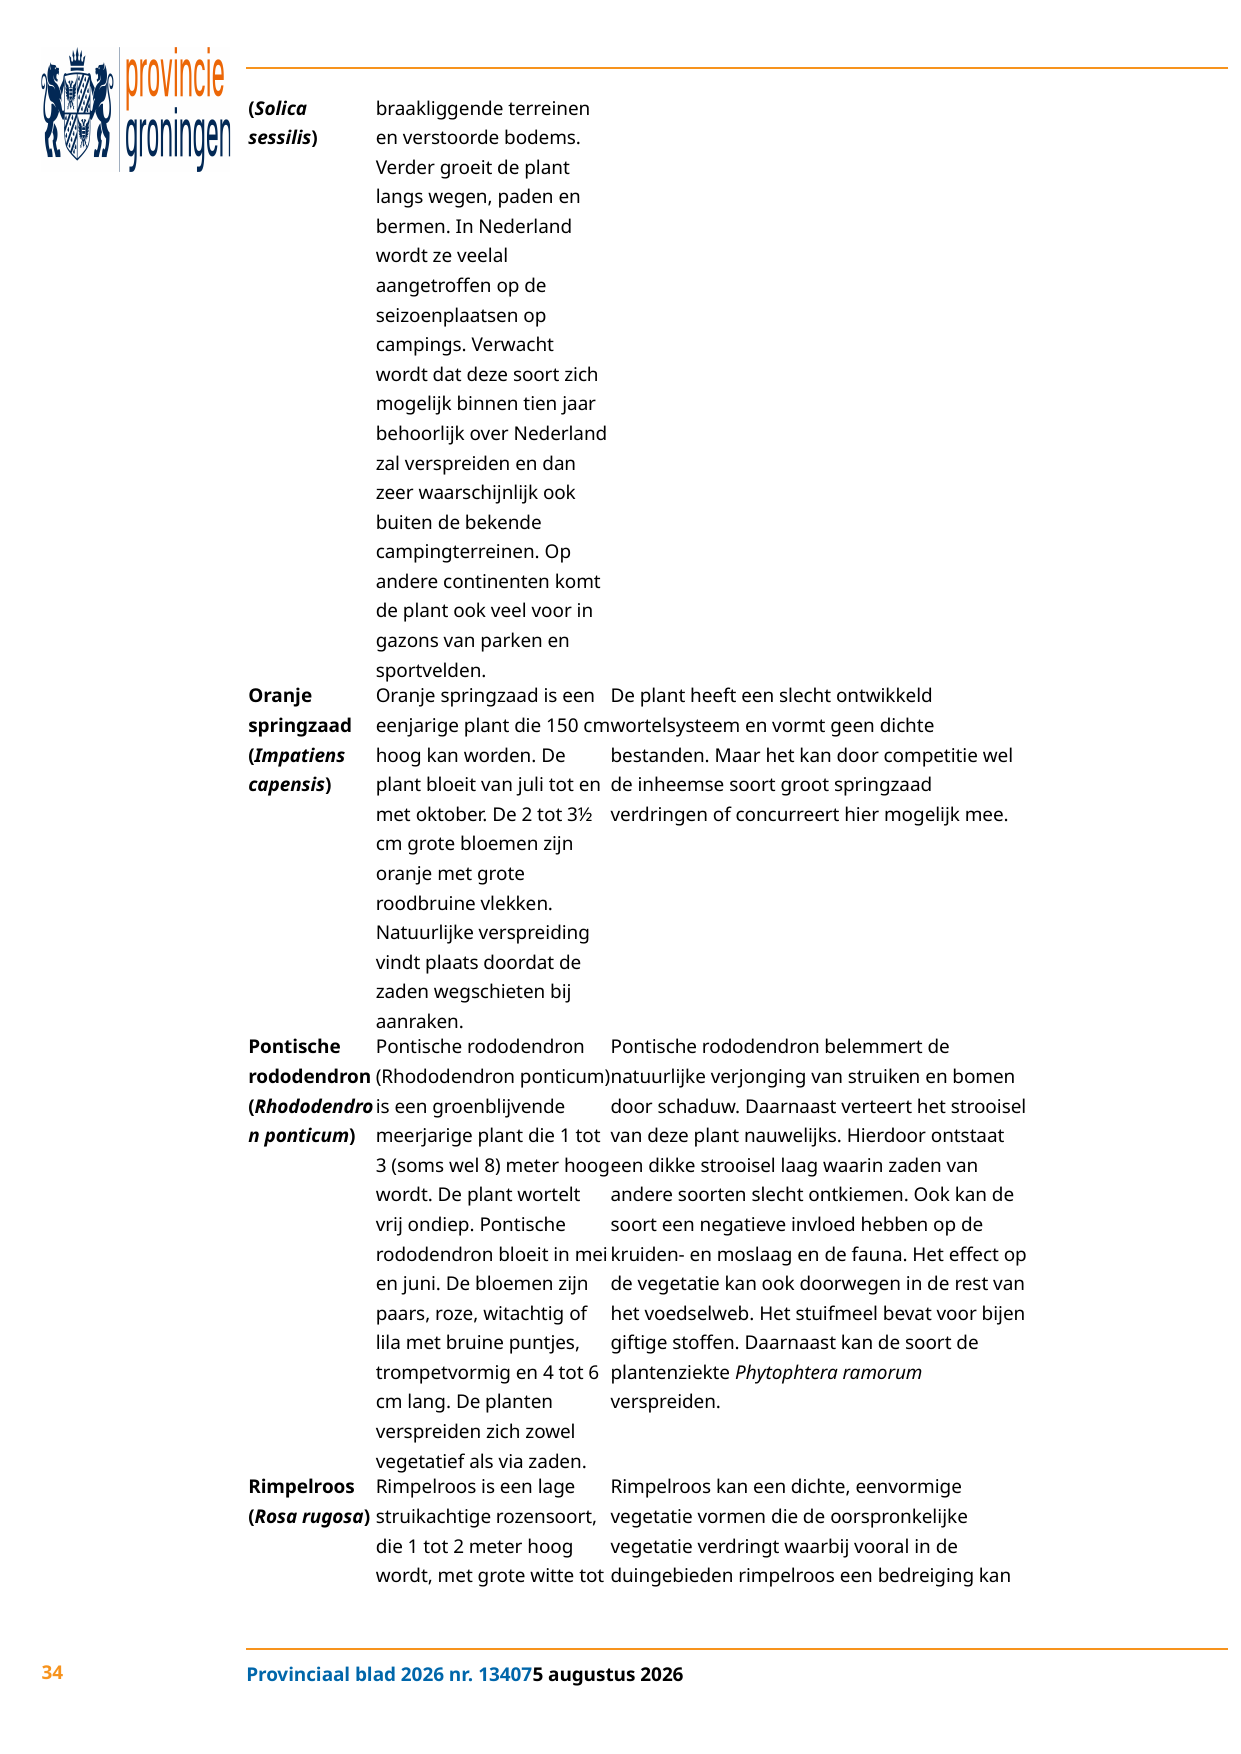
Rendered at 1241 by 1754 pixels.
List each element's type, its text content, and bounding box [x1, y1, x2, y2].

table_cell Rimpelroos is een lage struikachtige rozensoort, die 1 tot 2 meter hoog wordt, met grote witte tot [376, 1474, 610, 1588]
table_cell Pontische rododendron belemmert de natuurlijke verjonging van struiken en bomen door schaduw. Daarnaast verteert het strooisel van deze plant nauwelijks. Hierdoor ontstaat een dikke strooisel laag waarin zaden van andere soorten slecht ontkiemen. Ook kan de soort een negatieve invloed hebben op de kruiden- en moslaag en de fauna. Het effect op de vegetatie kan ook doorwegen in de rest van het voedselweb. Het stuifmeel bevat voor bijen giftige stoffen. Daarnaast kan de soort de plantenziekte Phytophtera ramorum verspreiden. [610, 1034, 1034, 1474]
table_cell Oranje springzaad (Impatiens capensis) [248, 683, 376, 1034]
table_cell Rimpelroos kan een dichte, eenvormige vegetatie vormen die de oorspronkelijke vegetatie verdringt waarbij vooral in de duingebieden rimpelroos een bedreiging kan [610, 1474, 1034, 1588]
table_cell braakliggende terreinen en verstoorde bodems. Verder groeit de plant langs wegen, paden en bermen. In Nederland wordt ze veelal aangetroffen op de seizoenplaatsen op campings. Verwacht wordt dat deze soort zich mogelijk binnen tien jaar behoorlijk over Nederland zal verspreiden en dan zeer waarschijnlijk ook buiten de bekende campingterreinen. Op andere continenten komt de plant ook veel voor in gazons van parken en sportvelden. [376, 95, 610, 683]
table_cell Pontische rododendron (Rhododendron ponticum) [248, 1034, 376, 1474]
table_cell [610, 95, 1034, 683]
table_cell De plant heeft een slecht ontwikkeld wortelsysteem en vormt geen dichte bestanden. Maar het kan door competitie wel de inheemse soort groot springzaad verdringen of concurreert hier mogelijk mee. [610, 683, 1034, 1034]
picture [41, 47, 231, 172]
table_cell Oranje springzaad is een eenjarige plant die 150 cm hoog kan worden. De plant bloeit van juli tot en met oktober. De 2 tot 3½ cm grote bloemen zijn oranje met grote roodbruine vlekken. Natuurlijke verspreiding vindt plaats doordat de zaden wegschieten bij aanraken. [376, 683, 610, 1034]
table_cell Rimpelroos (Rosa rugosa) [248, 1474, 376, 1588]
table_cell (Solica sessilis) [248, 95, 376, 683]
table_cell Pontische rododendron (Rhododendron ponticum) is een groenblijvende meerjarige plant die 1 tot 3 (soms wel 8) meter hoog wordt. De plant wortelt vrij ondiep. Pontische rododendron bloeit in mei en juni. De bloemen zijn paars, roze, witachtig of lila met bruine puntjes, trompetvormig en 4 tot 6 cm lang. De planten verspreiden zich zowel vegetatief als via zaden. [376, 1034, 610, 1474]
